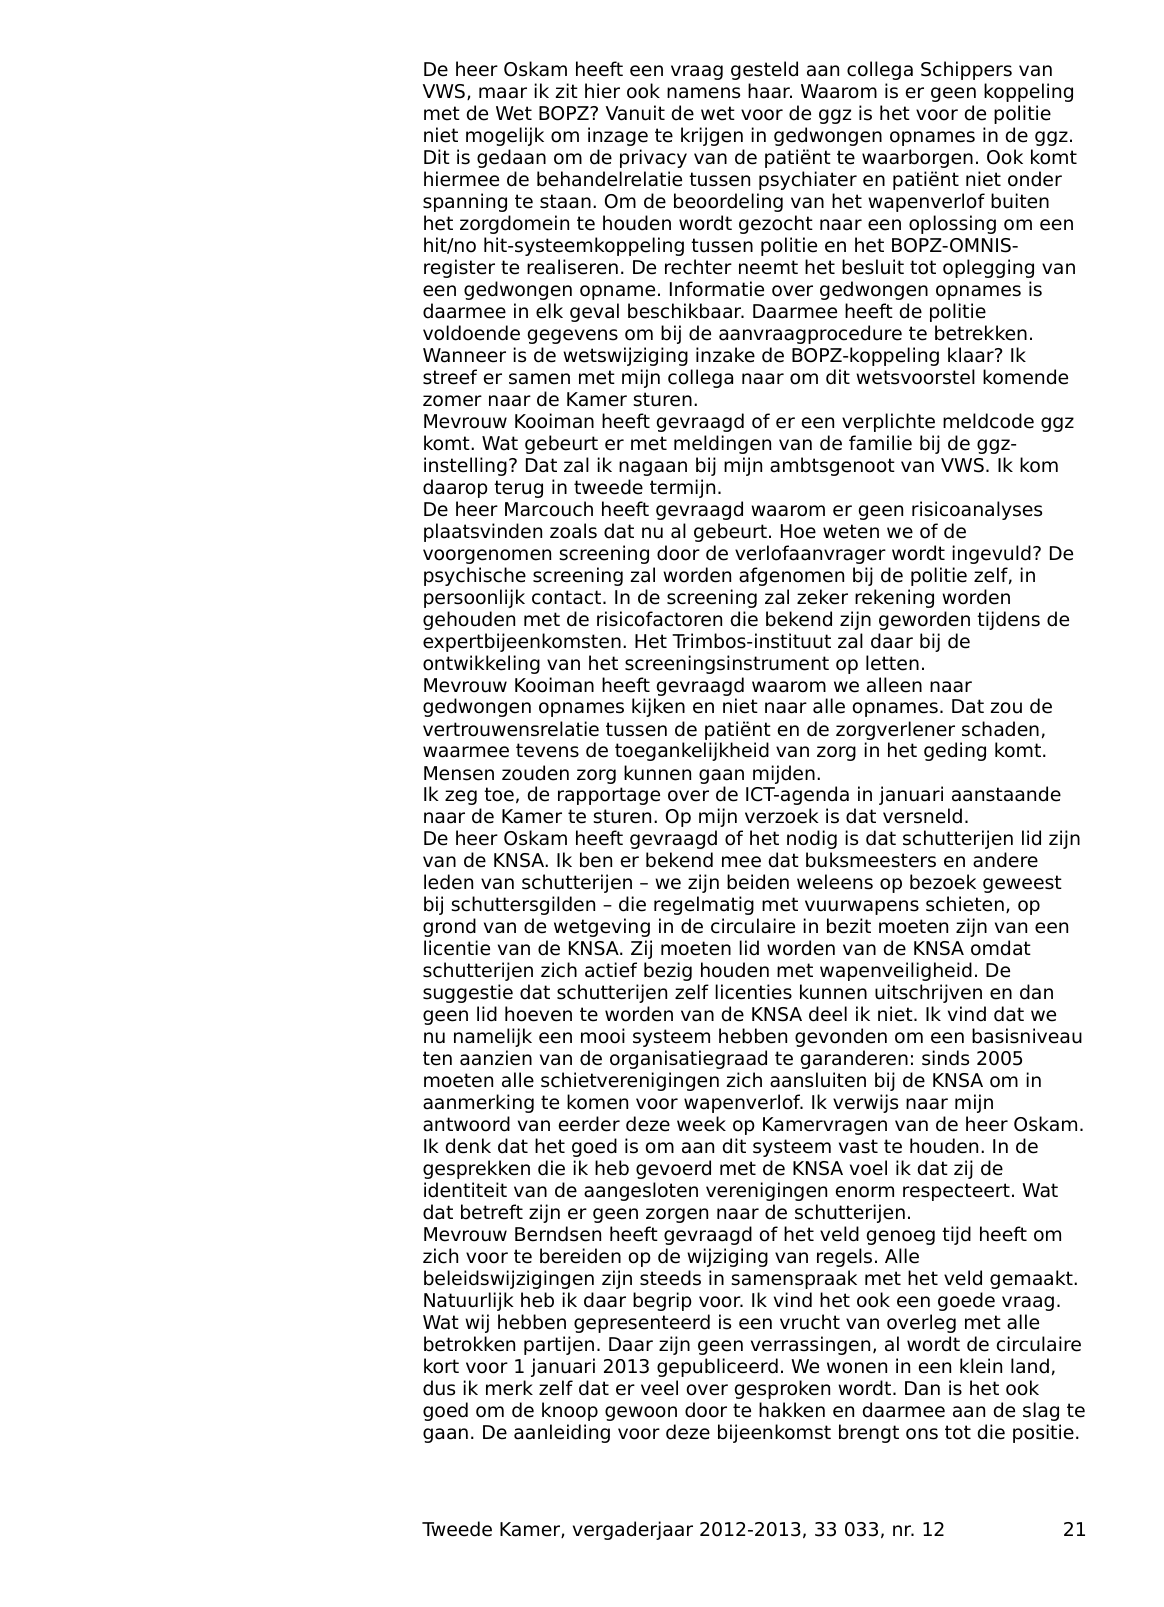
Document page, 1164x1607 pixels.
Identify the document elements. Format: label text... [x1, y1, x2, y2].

text De heer Oskam heeft een vraag gesteld aan collega Schippers van VWS, maar ik zit hier ook namens haar. Waarom is er geen koppeling met de Wet BOPZ? Vanuit de wet voor de ggz is het voor de politie niet mogelijk om inzage te krijgen in gedwongen opnames in de ggz. Dit is gedaan om de privacy van de patiënt te waarborgen. Ook komt hiermee de behandelrelatie tussen psychiater en patiënt niet onder spanning te staan. Om de beoordeling van het wapenverlof buiten het zorgdomein te houden wordt gezocht naar een oplossing om een hit/no hit-systeemkoppeling tussen politie en het BOPZ-OMNIS-register te realiseren. De rechter neemt het besluit tot oplegging van een gedwongen opname. Informatie over gedwongen opnames is daarmee in elk geval beschikbaar. Daarmee heeft de politie voldoende gegevens om bij de aanvraagprocedure te betrekken. Wanneer is de wetswijziging inzake de BOPZ-koppeling klaar? Ik streef er samen met mijn collega naar om dit wetsvoorstel komende zomer naar de Kamer sturen. [422, 59, 1087, 411]
text Mevrouw Kooiman heeft gevraagd waarom we alleen naar gedwongen opnames kijken en niet naar alle opnames. Dat zou de vertrouwensrelatie tussen de patiënt en de zorgverlener schaden, waarmee tevens de toegankelijkheid van zorg in het geding komt. Mensen zouden zorg kunnen gaan mijden. [422, 674, 1087, 784]
text Mevrouw Kooiman heeft gevraagd of er een verplichte meldcode ggz komt. Wat gebeurt er met meldingen van de familie bij de ggz-instelling? Dat zal ik nagaan bij mijn ambtsgenoot van VWS. Ik kom daarop terug in tweede termijn. [422, 411, 1087, 499]
text De heer Oskam heeft gevraagd of het nodig is dat schutterijen lid zijn van de KNSA. Ik ben er bekend mee dat buksmeesters en andere leden van schutterijen – we zijn beiden weleens op bezoek geweest bij schuttersgilden – die regelmatig met vuurwapens schieten, op grond van de wetgeving in de circulaire in bezit moeten zijn van een licentie van de KNSA. Zij moeten lid worden van de KNSA omdat schutterijen zich actief bezig houden met wapenveiligheid. De suggestie dat schutterijen zelf licenties kunnen uitschrijven en dan geen lid hoeven te worden van de KNSA deel ik niet. Ik vind dat we nu namelijk een mooi systeem hebben gevonden om een basisniveau ten aanzien van de organisatiegraad te garanderen: sinds 2005 moeten alle schietverenigingen zich aansluiten bij de KNSA om in aanmerking te komen voor wapenverlof. Ik verwijs naar mijn antwoord van eerder deze week op Kamervragen van de heer Oskam. Ik denk dat het goed is om aan dit systeem vast te houden. In de gesprekken die ik heb gevoerd met de KNSA voel ik dat zij de identiteit van de aangesloten verenigingen enorm respecteert. Wat dat betreft zijn er geen zorgen naar de schutterijen. [422, 828, 1087, 1224]
text De heer Marcouch heeft gevraagd waarom er geen risicoanalyses plaatsvinden zoals dat nu al gebeurt. Hoe weten we of de voorgenomen screening door de verlofaanvrager wordt ingevuld? De psychische screening zal worden afgenomen bij de politie zelf, in persoonlijk contact. In de screening zal zeker rekening worden gehouden met de risicofactoren die bekend zijn geworden tijdens de expertbijeenkomsten. Het Trimbos-instituut zal daar bij de ontwikkeling van het screeningsinstrument op letten. [422, 499, 1087, 674]
text Mevrouw Berndsen heeft gevraagd of het veld genoeg tijd heeft om zich voor te bereiden op de wijziging van regels. Alle beleidswijzigingen zijn steeds in samenspraak met het veld gemaakt. Natuurlijk heb ik daar begrip voor. Ik vind het ook een goede vraag. Wat wij hebben gepresenteerd is een vrucht van overleg met alle betrokken partijen. Daar zijn geen verrassingen, al wordt de circulaire kort voor 1 januari 2013 gepubliceerd. We wonen in een klein land, dus ik merk zelf dat er veel over gesproken wordt. Dan is het ook goed om de knoop gewoon door te hakken en daarmee aan de slag te gaan. De aanleiding voor deze bijeenkomst brengt ons tot die positie. [422, 1224, 1087, 1444]
text Ik zeg toe, de rapportage over de ICT-agenda in januari aanstaande naar de Kamer te sturen. Op mijn verzoek is dat versneld. [422, 784, 1087, 828]
